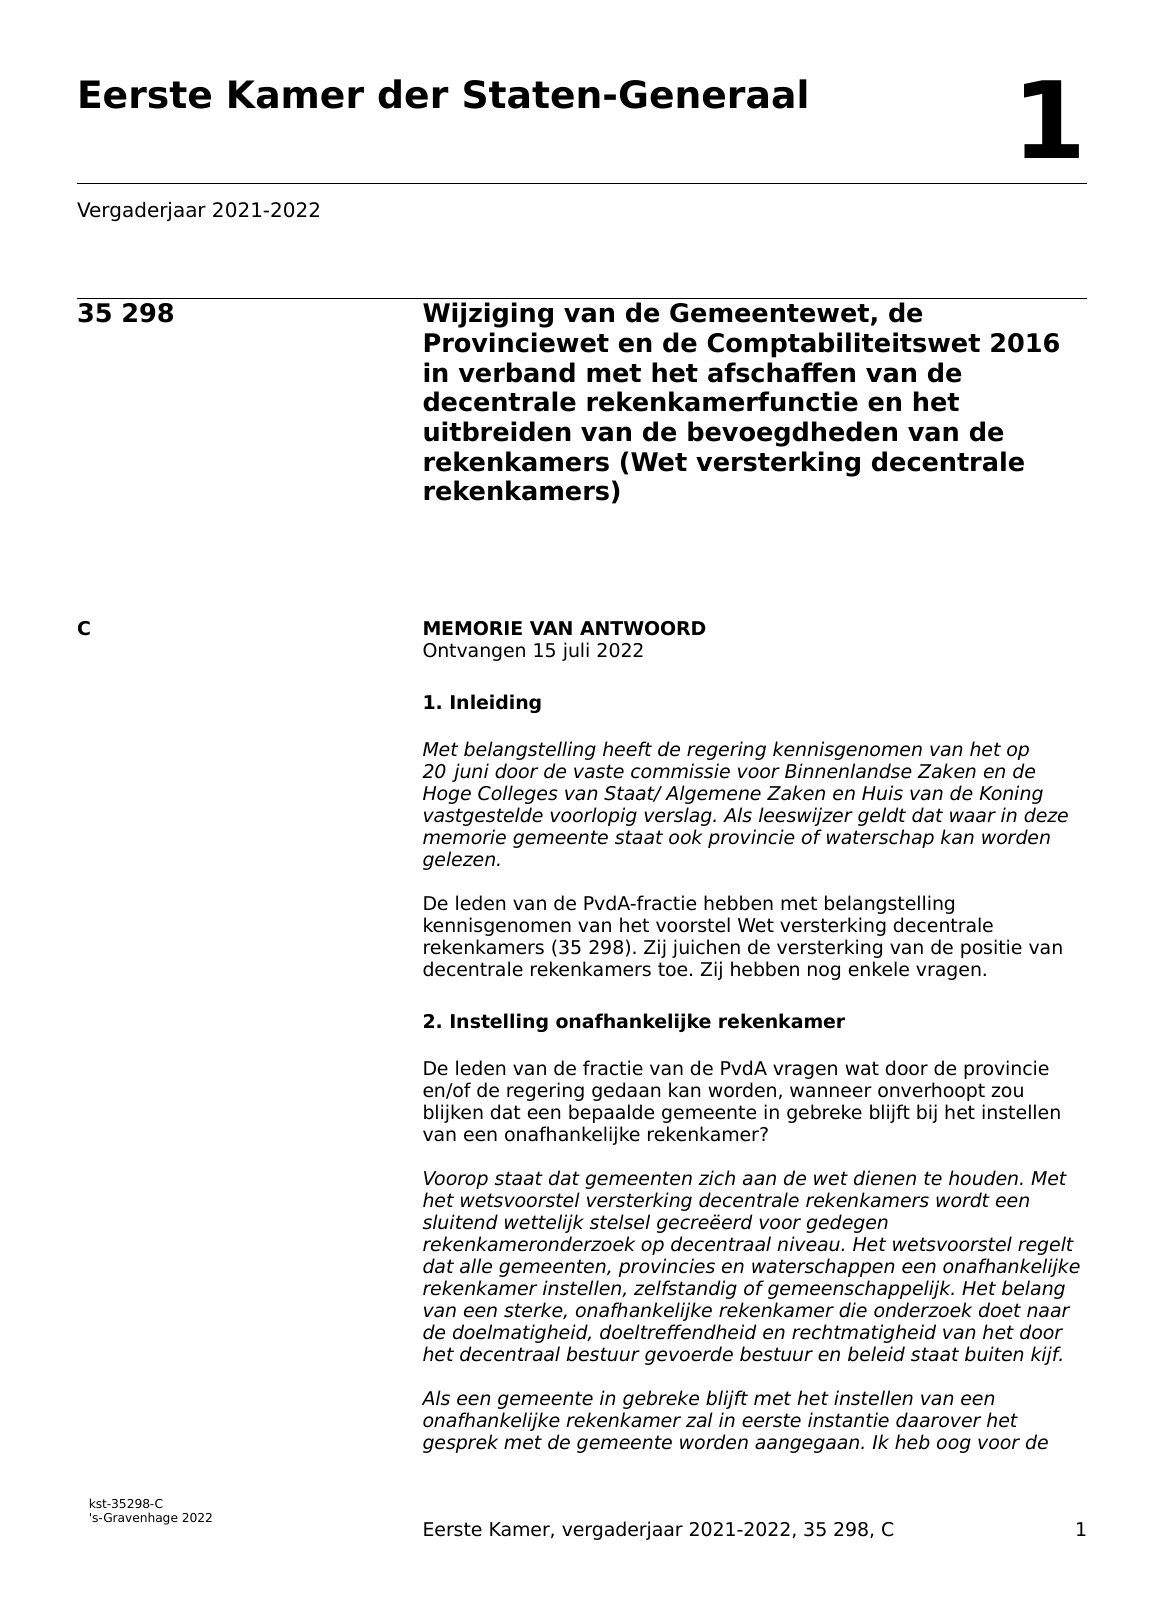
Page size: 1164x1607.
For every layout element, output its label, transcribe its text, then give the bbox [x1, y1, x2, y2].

subtitle 1. Inleiding [422, 692, 1087, 714]
subtitle C MEMORIE VAN ANTWOORD [77, 618, 1087, 640]
subtitle 35 298 Wijziging van de Gemeentewet, de Provinciewet en de Comptabiliteitswet 2016 in verband met het afschaffen van de decentrale rekenkamerfunctie en het uitbreiden van de bevoegdheden van de rekenkamers (Wet versterking decentrale rekenkamers) [77, 299, 1087, 507]
text Voorop staat dat gemeenten zich aan de wet dienen te houden. Met het wetsvoorstel versterking decentrale rekenkamers wordt een sluitend wettelijk stelsel gecreëerd voor gedegen rekenkameronderzoek op decentraal niveau. Het wetsvoorstel regelt dat alle gemeenten, provincies en waterschappen een onafhankelijke rekenkamer instellen, zelfstandig of gemeenschappelijk. Het belang van een sterke, onafhankelijke rekenkamer die onderzoek doet naar de doelmatigheid, doeltreffendheid en rechtmatigheid van het door het decentraal bestuur gevoerde bestuur en beleid staat buiten kijf. [422, 1168, 1087, 1366]
text 's-Gravenhage 2022 [88, 1511, 323, 1525]
text Als een gemeente in gebreke blijft met het instellen van een onafhankelijke rekenkamer zal in eerste instantie daarover het gesprek met de gemeente worden aangegaan. Ik heb oog voor de [422, 1388, 1087, 1454]
text De leden van de PvdA-fractie hebben met belangstelling kennisgenomen van het voorstel Wet versterking decentrale rekenkamers (35 298). Zij juichen de versterking van de positie van decentrale rekenkamers toe. Zij hebben nog enkele vragen. [422, 893, 1087, 981]
text Ontvangen 15 juli 2022 [422, 640, 1087, 662]
table_header Eerste Kamer der Staten-Generaal [77, 59, 886, 183]
table_cell Vergaderjaar 2021-2022 [77, 184, 1087, 298]
table_header 1 [886, 59, 1087, 183]
text Met belangstelling heeft de regering kennisgenomen van het op 20 juni door de vaste commissie voor Binnenlandse Zaken en de Hoge Colleges van Staat/ Algemene Zaken en Huis van de Koning vastgestelde voorlopig verslag. Als leeswijzer geldt dat waar in deze memorie gemeente staat ook provincie of waterschap kan worden gelezen. [422, 739, 1087, 871]
text kst-35298-C [88, 1497, 323, 1511]
subtitle 2. Instelling onafhankelijke rekenkamer [422, 1011, 1087, 1033]
text De leden van de fractie van de PvdA vragen wat door de provincie en/of de regering gedaan kan worden, wanneer onverhoopt zou blijken dat een bepaalde gemeente in gebreke blijft bij het instellen van een onafhankelijke rekenkamer? [422, 1058, 1087, 1146]
